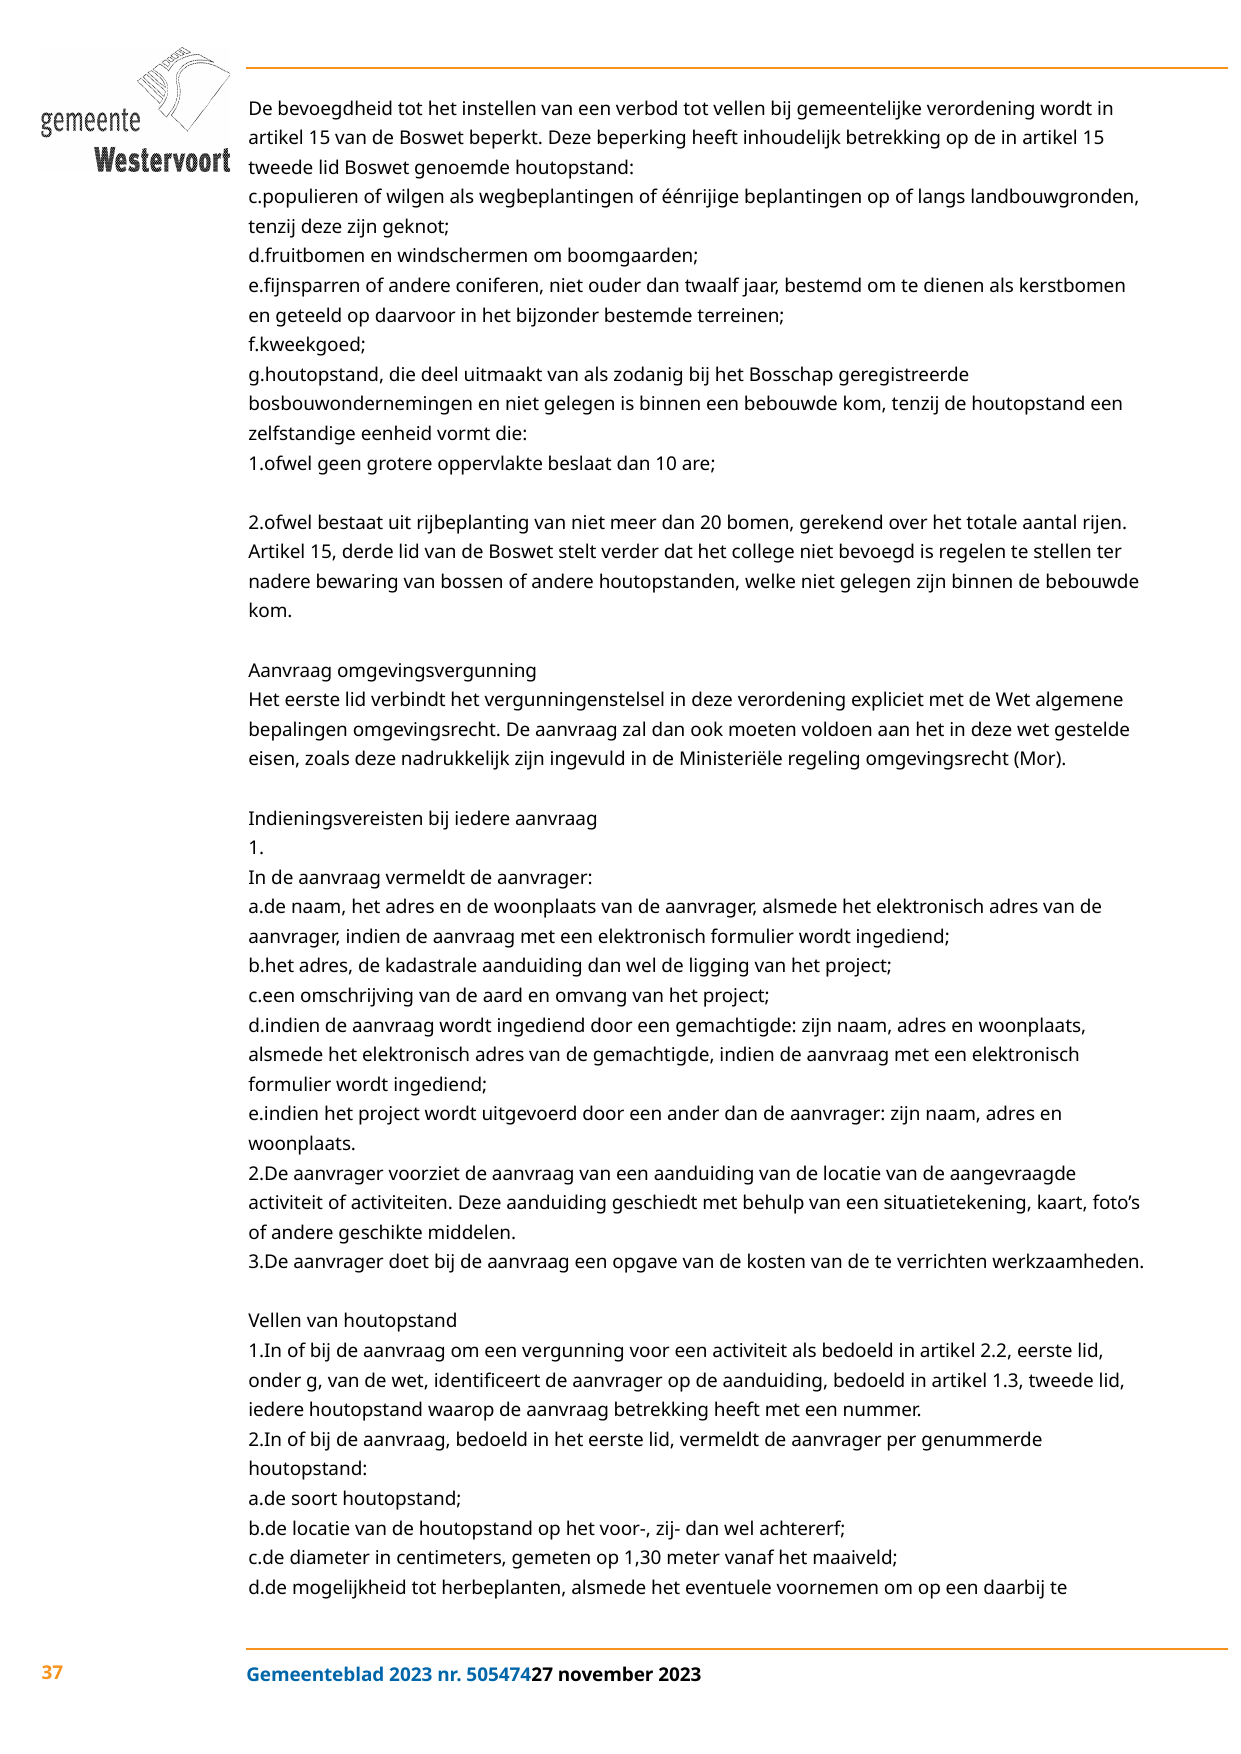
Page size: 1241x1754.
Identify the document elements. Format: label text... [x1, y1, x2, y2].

text c.de diameter in centimeters, gemeten op 1,30 meter vanaf het maaiveld; [248, 1544, 1152, 1570]
text 2.In of bij de aanvraag, bedoeld in het eerste lid, vermeldt de aanvrager per genummerde houtopstand: [248, 1426, 1152, 1481]
picture [41, 47, 231, 172]
text e.indien het project wordt uitgevoerd door een ander dan de aanvrager: zijn naam, adres en woonplaats. [248, 1101, 1152, 1156]
text g.houtopstand, die deel uitmaakt van als zodanig bij het Bosschap geregistreerde bosbouwondernemingen en niet gelegen is binnen een bebouwde kom, tenzij de houtopstand een zelfstandige eenheid vormt die: [248, 361, 1152, 446]
text 1.In of bij de aanvraag om een vergunning voor een activiteit als bedoeld in artikel 2.2, eerste lid, onder g, van de wet, identificeert de aanvrager op de aanduiding, bedoeld in artikel 1.3, tweede lid, iedere houtopstand waarop de aanvraag betrekking heeft met een nummer. [248, 1337, 1152, 1422]
text e.fijnsparren of andere coniferen, niet ouder dan twaalf jaar, bestemd om te dienen als kerstbomen en geteeld op daarvoor in het bijzonder bestemde terreinen; [248, 272, 1152, 328]
text a.de naam, het adres en de woonplaats van de aanvrager, alsmede het elektronisch adres van de aanvrager, indien de aanvraag met een elektronisch formulier wordt ingediend; [248, 893, 1152, 949]
text f.kweekgoed; [248, 331, 1152, 357]
text b.de locatie van de houtopstand op het voor-, zij- dan wel achtererf; [248, 1515, 1152, 1541]
text 2.ofwel bestaat uit rijbeplanting van niet meer dan 20 bomen, gerekend over het totale aantal rijen. [248, 509, 1152, 535]
text Vellen van houtopstand [248, 1308, 1152, 1333]
text d.indien de aanvraag wordt ingediend door een gemachtigde: zijn naam, adres en woonplaats, alsmede het elektronisch adres van de gemachtigde, indien de aanvraag met een elektronisch formulier wordt ingediend; [248, 1012, 1152, 1097]
text Het eerste lid verbindt het vergunningenstelsel in deze verordening expliciet met de Wet algemene bepalingen omgevingsrecht. De aanvraag zal dan ook moeten voldoen aan het in deze wet gestelde eisen, zoals deze nadrukkelijk zijn ingevuld in de Ministeriële regeling omgevingsrecht (Mor). [248, 686, 1152, 771]
text 2.De aanvrager voorziet de aanvraag van een aanduiding van de locatie van de aangevraagde activiteit of activiteiten. Deze aanduiding geschiedt met behulp van een situatietekening, kaart, foto’s of andere geschikte middelen. [248, 1160, 1152, 1245]
text c.populieren of wilgen als wegbeplantingen of éénrijige beplantingen op of langs landbouwgronden, tenzij deze zijn geknot; [248, 183, 1152, 239]
text c.een omschrijving van de aard en omvang van het project; [248, 982, 1152, 1008]
text d.de mogelijkheid tot herbeplanten, alsmede het eventuele voornemen om op een daarbij te [248, 1574, 1152, 1600]
text Artikel 15, derde lid van de Boswet stelt verder dat het college niet bevoegd is regelen te stellen ter nadere bewaring van bossen of andere houtopstanden, welke niet gelegen zijn binnen de bebouwde kom. [248, 538, 1152, 623]
text b.het adres, de kadastrale aanduiding dan wel de ligging van het project; [248, 953, 1152, 978]
text Indieningsvereisten bij iedere aanvraag [248, 805, 1152, 831]
text De bevoegdheid tot het instellen van een verbod tot vellen bij gemeentelijke verordening wordt in artikel 15 van de Boswet beperkt. Deze beperking heeft inhoudelijk betrekking op de in artikel 15 tweede lid Boswet genoemde houtopstand: [248, 95, 1152, 180]
text Aanvraag omgevingsvergunning [248, 657, 1152, 683]
text d.fruitbomen en windschermen om boomgaarden; [248, 243, 1152, 268]
text 1. [248, 834, 1152, 860]
text 1.ofwel geen grotere oppervlakte beslaat dan 10 are; [248, 450, 1152, 476]
text a.de soort houtopstand; [248, 1485, 1152, 1511]
text In de aanvraag vermeldt de aanvrager: [248, 864, 1152, 890]
text 3.De aanvrager doet bij de aanvraag een opgave van de kosten van de te verrichten werkzaamheden. [248, 1248, 1152, 1274]
